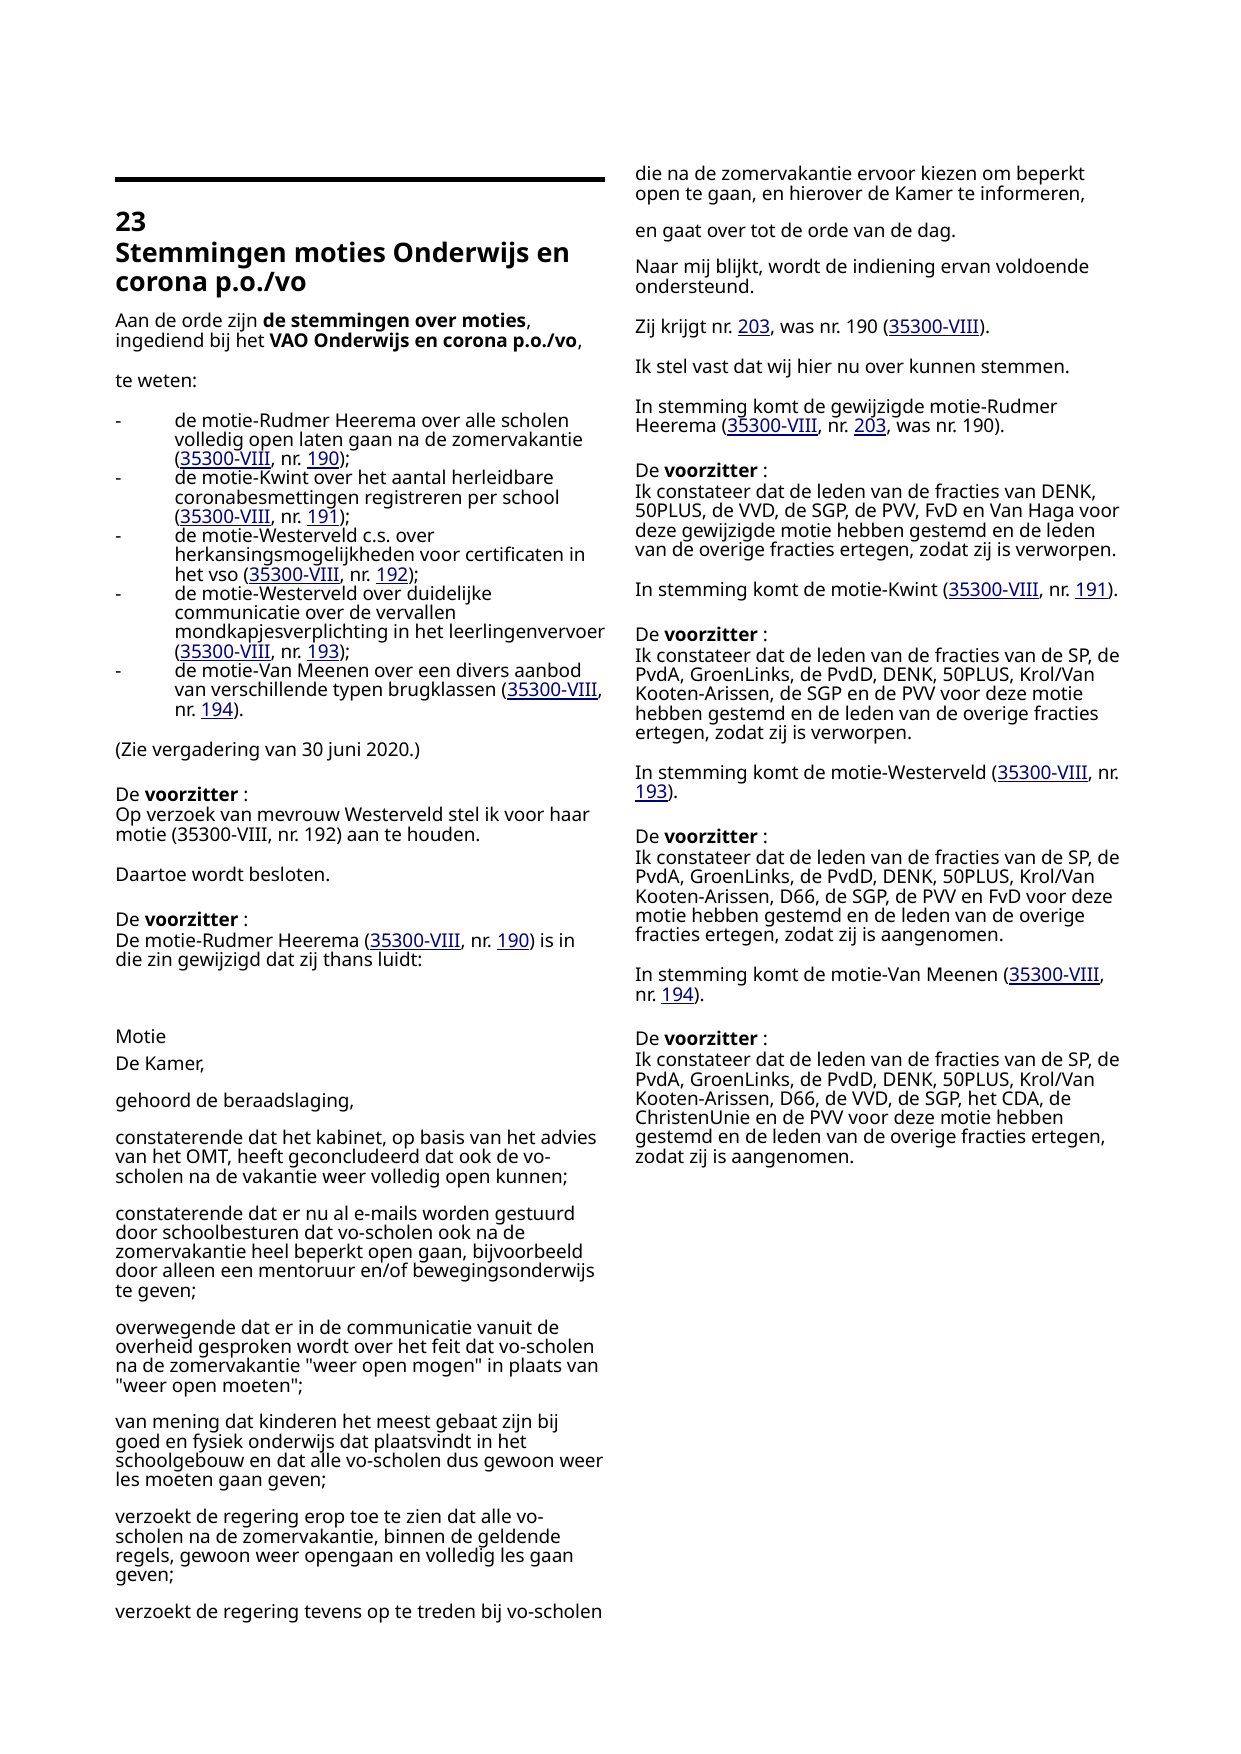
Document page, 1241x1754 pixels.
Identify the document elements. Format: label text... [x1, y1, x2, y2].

text Aan de orde zijn de stemmingen over moties, ingediend bij het VAO Onderwijs en corona p.o./vo, [115, 312, 605, 351]
text Daartoe wordt besloten. [115, 866, 605, 885]
text van mening dat kinderen het meest gebaat zijn bij goed en fysiek onderwijs dat plaatsvindt in het schoolgebouw en dat alle vo-scholen dus gewoon weer les moeten gaan geven; [115, 1413, 605, 1491]
text De Kamer, [115, 1055, 605, 1074]
text De voorzitter : [115, 906, 605, 932]
text Op verzoek van mevrouw Westerveld stel ik voor haar motie (35300-VIII, nr. 192) aan te houden. [115, 806, 605, 845]
text constaterende dat het kabinet, op basis van het advies van het OMT, heeft geconcludeerd dat ook de vo-scholen na de vakantie weer volledig open kunnen; [115, 1129, 605, 1187]
text In stemming komt de motie-Van Meenen (35300-VIII, nr. 194). [635, 966, 1125, 1005]
text Ik constateer dat de leden van de fracties van DENK, 50PLUS, de VVD, de SGP, de PVV, FvD en Van Haga voor deze gewijzigde motie hebben gestemd en de leden van de overige fracties ertegen, zodat zij is verworpen. [635, 483, 1125, 560]
text In stemming komt de motie-Westerveld (35300-VIII, nr. 193). [635, 764, 1125, 802]
text Ik constateer dat de leden van de fracties van de SP, de PvdA, GroenLinks, de PvdD, DENK, 50PLUS, Krol/Van Kooten-Arissen, D66, de VVD, de SGP, het CDA, de ChristenUnie en de PVV voor deze motie hebben gestemd en de leden van de overige fracties ertegen, zodat zij is aangenomen. [635, 1051, 1125, 1167]
text Zij krijgt nr. 203, was nr. 190 (35300-VIII). [635, 318, 1125, 337]
text De voorzitter : [115, 781, 605, 806]
text verzoekt de regering tevens op te treden bij vo-scholen [115, 1603, 605, 1622]
text en gaat over tot de orde van de dag. [635, 222, 1125, 241]
text te weten: [115, 372, 605, 391]
text (Zie vergadering van 30 juni 2020.) [115, 741, 605, 760]
list de motie-Kwint over het aantal herleidbare coronabesmettingen registreren per school (35300-VIII, nr. 191); [115, 469, 605, 527]
list de motie-Van Meenen over een divers aanbod van verschillende typen brugklassen (35300-VIII, nr. 194). [115, 662, 605, 720]
text In stemming komt de gewijzigde motie-Rudmer Heerema (35300-VIII, nr. 203, was nr. 190). [635, 398, 1125, 436]
text In stemming komt de motie-Kwint (35300-VIII, nr. 191). [635, 581, 1125, 600]
text die na de zomervakantie ervoor kiezen om beperkt open te gaan, en hierover de Kamer te informeren, [635, 165, 1125, 204]
text De voorzitter : [635, 823, 1125, 849]
text 23 [115, 203, 605, 239]
text Ik constateer dat de leden van de fracties van de SP, de PvdA, GroenLinks, de PvdD, DENK, 50PLUS, Krol/Van Kooten-Arissen, D66, de SGP, de PVV en FvD voor deze motie hebben gestemd en de leden van de overige fracties ertegen, zodat zij is aangenomen. [635, 849, 1125, 945]
list de motie-Westerveld c.s. over herkansingsmogelijkheden voor certificaten in het vso (35300-VIII, nr. 192); [115, 527, 605, 585]
text Motie [115, 1023, 605, 1049]
list de motie-Rudmer Heerema over alle scholen volledig open laten gaan na de zomervakantie (35300-VIII, nr. 190); [115, 412, 605, 469]
text Ik stel vast dat wij hier nu over kunnen stemmen. [635, 358, 1125, 377]
text gehoord de beraadslaging, [115, 1092, 605, 1111]
text Stemmingen moties Onderwijs en corona p.o./vo [115, 239, 605, 312]
text De voorzitter : [635, 1026, 1125, 1051]
text verzoekt de regering erop toe te zien dat alle vo-scholen na de zomervakantie, binnen de geldende regels, gewoon weer opengaan en volledig les gaan geven; [115, 1508, 605, 1585]
text De voorzitter : [635, 457, 1125, 483]
text Naar mij blijkt, wordt de indiening ervan voldoende ondersteund. [635, 258, 1125, 297]
text De voorzitter : [635, 621, 1125, 647]
text De motie-Rudmer Heerema (35300-VIII, nr. 190) is in die zin gewijzigd dat zij thans luidt: [115, 932, 605, 970]
text overwegende dat er in de communicatie vanuit de overheid gesproken wordt over het feit dat vo-scholen na de zomervakantie "weer open mogen" in plaats van "weer open moeten"; [115, 1319, 605, 1396]
text constaterende dat er nu al e-mails worden gestuurd door schoolbesturen dat vo-scholen ook na de zomervakantie heel beperkt open gaan, bijvoorbeeld door alleen een mentoruur en/of bewegingsonderwijs te geven; [115, 1205, 605, 1301]
text Ik constateer dat de leden van de fracties van de SP, de PvdA, GroenLinks, de PvdD, DENK, 50PLUS, Krol/Van Kooten-Arissen, de SGP en de PVV voor deze motie hebben gestemd en de leden van de overige fracties ertegen, zodat zij is verworpen. [635, 647, 1125, 743]
list de motie-Westerveld over duidelijke communicatie over de vervallen mondkapjesverplichting in het leerlingenvervoer (35300-VIII, nr. 193); [115, 585, 605, 662]
